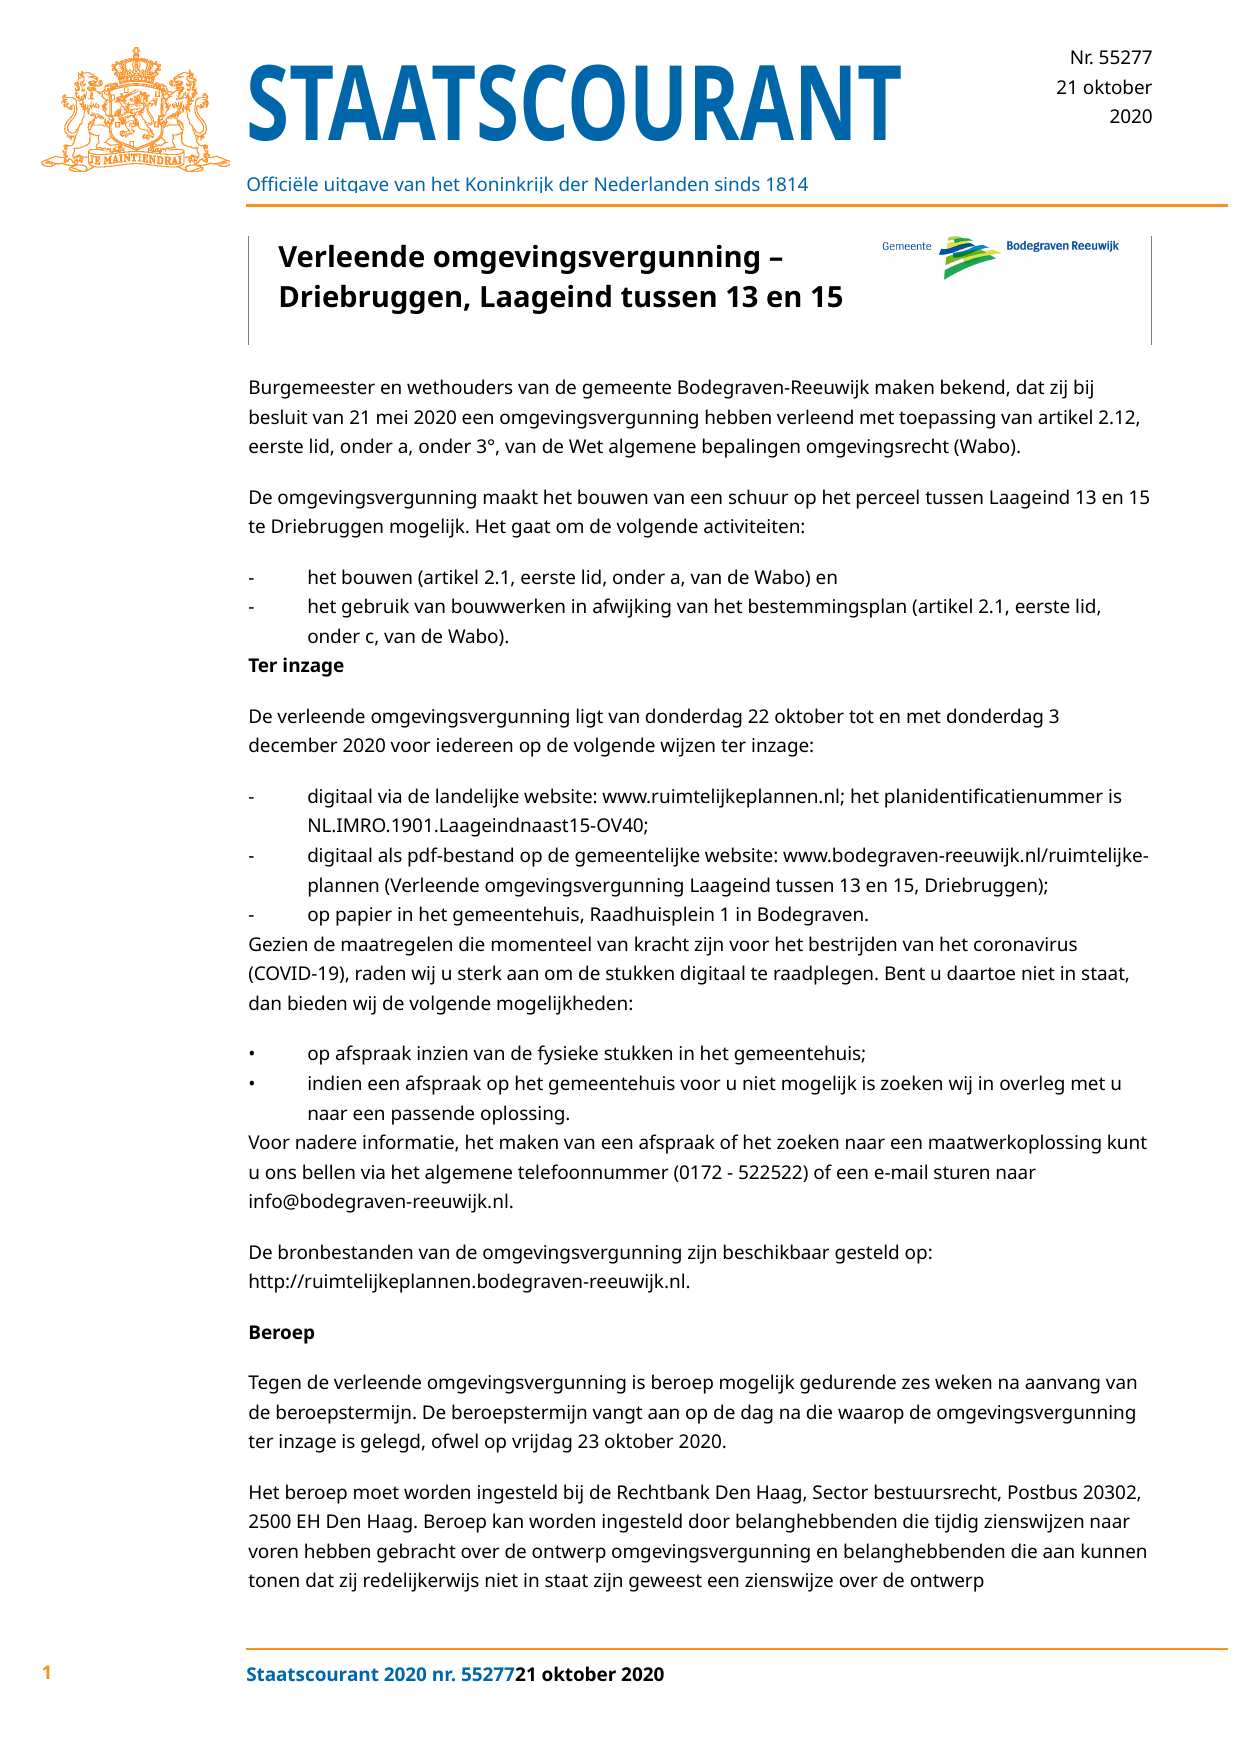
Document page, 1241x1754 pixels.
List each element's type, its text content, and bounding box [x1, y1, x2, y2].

picture [882, 236, 1119, 280]
text De verleende omgevingsvergunning ligt van donderdag 22 oktober tot en met donderdag 3 december 2020 voor iedereen op de volgende wijzen ter inzage: [248, 703, 1152, 758]
text Voor nadere informatie, het maken van een afspraak of het zoeken naar een maatwerkoplossing kunt u ons bellen via het algemene telefoonnummer (0172 - 522522) of een e-mail sturen naar info@bodegraven-reeuwijk.nl. [248, 1129, 1152, 1214]
table_header Verleende omgevingsvergunning – Driebruggen, Laageind tussen 13 en 15 [249, 236, 850, 345]
list op afspraak inzien van de fysieke stukken in het gemeentehuis; [248, 1041, 1152, 1066]
table_header [850, 236, 1151, 345]
picture [41, 47, 231, 172]
list indien een afspraak op het gemeentehuis voor u niet mogelijk is zoeken wij in overleg met u naar een passende oplossing. [248, 1070, 1152, 1125]
text Burgemeester en wethouders van de gemeente Bodegraven-Reeuwijk maken bekend, dat zij bij besluit van 21 mei 2020 een omgevingsvergunning hebben verleend met toepassing van artikel 2.12, eerste lid, onder a, onder 3°, van de Wet algemene bepalingen omgevingsrecht (Wabo). [248, 374, 1152, 459]
text Gezien de maatregelen die momenteel van kracht zijn voor het bestrijden van het coronavirus (COVID-19), raden wij u sterk aan om de stukken digitaal te raadplegen. Bent u daartoe niet in staat, dan bieden wij de volgende mogelijkheden: [248, 931, 1152, 1016]
list het bouwen (artikel 2.1, eerste lid, onder a, van de Wabo) en [248, 564, 1152, 589]
list digitaal via de landelijke website: www.ruimtelijkeplannen.nl; het planidentificatienummer is NL.IMRO.1901.Laageindnaast15-OV40; [248, 783, 1152, 838]
list digitaal als pdf-bestand op de gemeentelijke website: www.bodegraven-reeuwijk.nl/ruimtelijke-plannen (Verleende omgevingsvergunning Laageind tussen 13 en 15, Driebruggen); [248, 842, 1152, 897]
text De bronbestanden van de omgevingsvergunning zijn beschikbaar gesteld op: http://ruimtelijkeplannen.bodegraven-reeuwijk.nl. [248, 1239, 1152, 1294]
text Ter inzage [248, 653, 1152, 678]
text Beroep [248, 1319, 1152, 1344]
list op papier in het gemeentehuis, Raadhuisplein 1 in Bodegraven. [248, 901, 1152, 927]
text Tegen de verleende omgevingsvergunning is beroep mogelijk gedurende zes weken na aanvang van de beroepstermijn. De beroepstermijn vangt aan op de dag na die waarop de omgevingsvergunning ter inzage is gelegd, ofwel op vrijdag 23 oktober 2020. [248, 1369, 1152, 1454]
text Het beroep moet worden ingesteld bij de Rechtbank Den Haag, Sector bestuursrecht, Postbus 20302, 2500 EH Den Haag. Beroep kan worden ingesteld door belanghebbenden die tijdig zienswijzen naar voren hebben gebracht over de ontwerp omgevingsvergunning en belanghebbenden die aan kunnen tonen dat zij redelijkerwijs niet in staat zijn geweest een zienswijze over de ontwerp [248, 1479, 1152, 1593]
list het gebruik van bouwwerken in afwijking van het bestemmingsplan (artikel 2.1, eerste lid, onder c, van de Wabo). [248, 593, 1152, 649]
text De omgevingsvergunning maakt het bouwen van een schuur op het perceel tussen Laageind 13 en 15 te Driebruggen mogelijk. Het gaat om de volgende activiteiten: [248, 484, 1152, 539]
